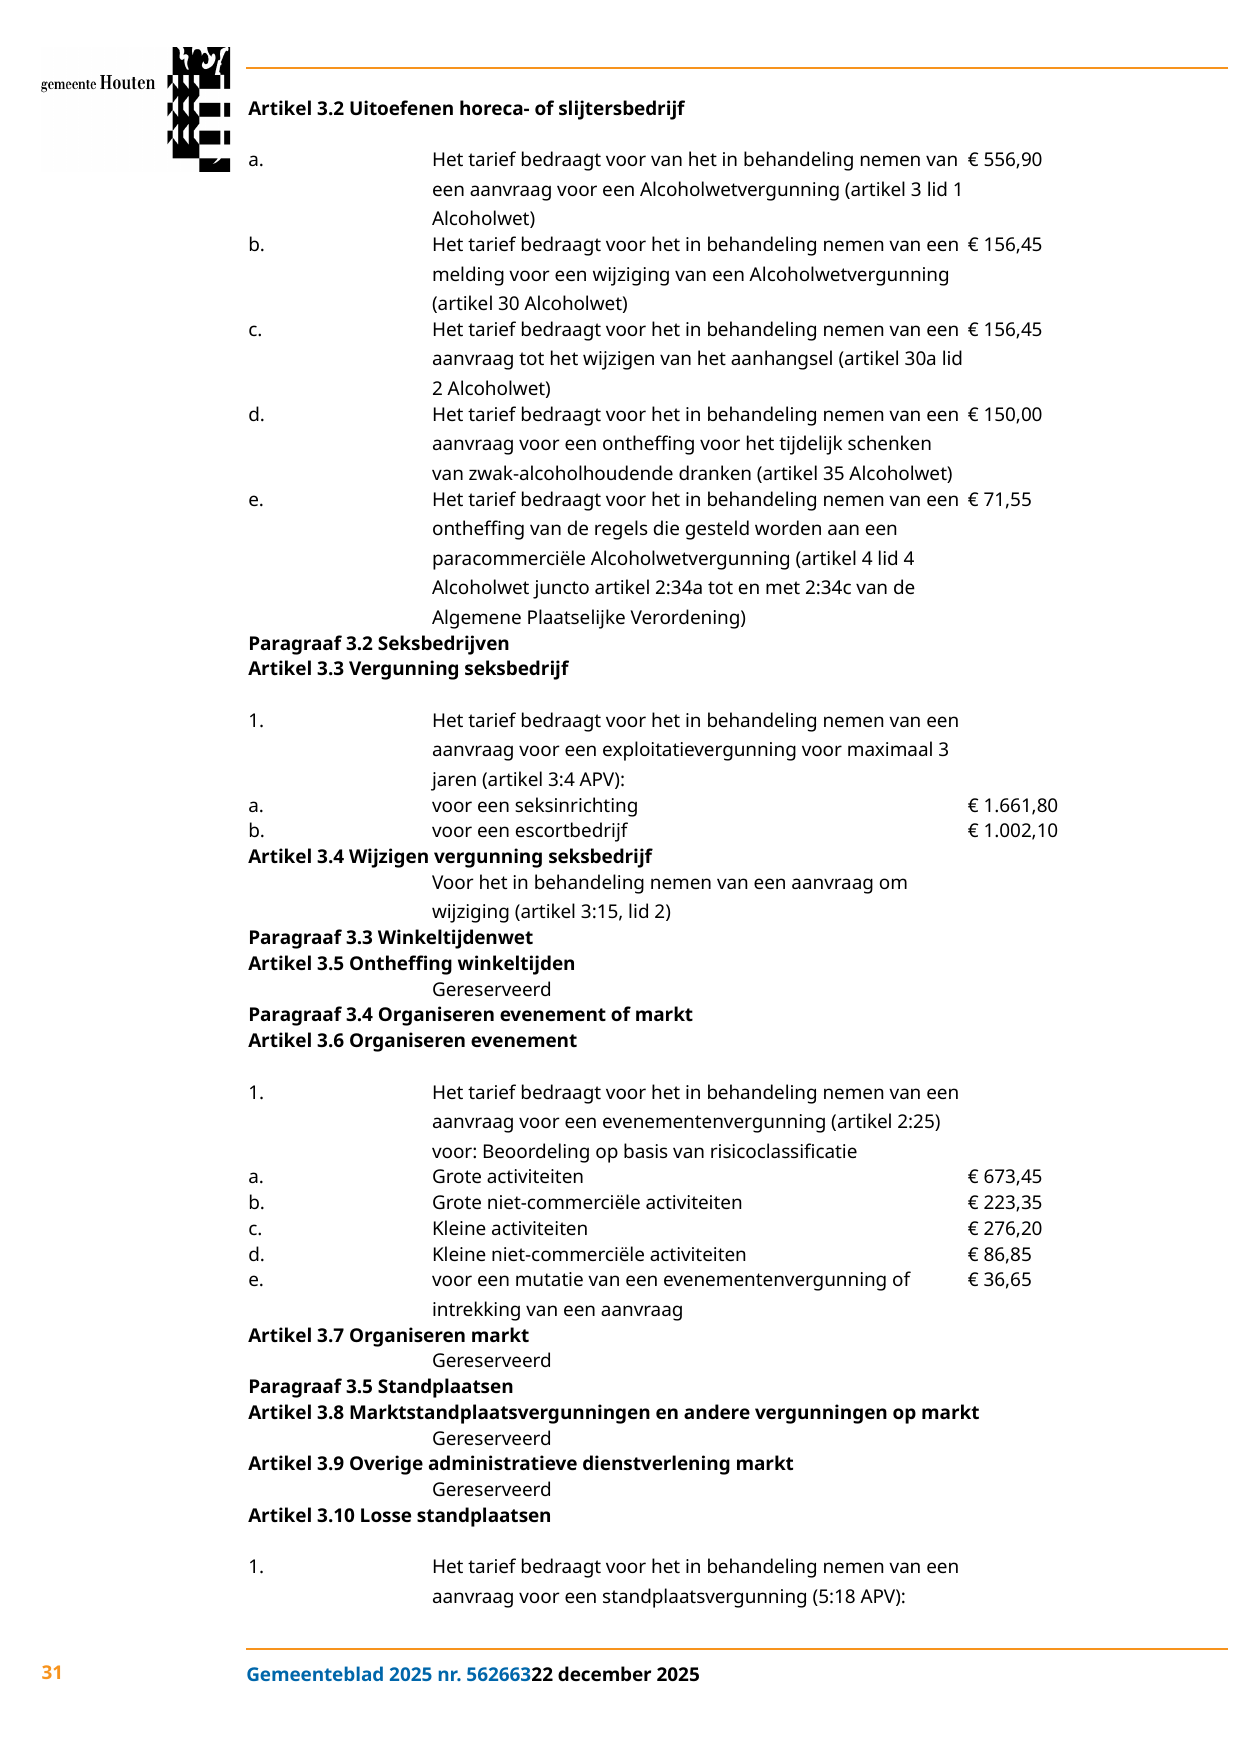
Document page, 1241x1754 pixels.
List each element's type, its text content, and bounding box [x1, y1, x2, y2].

table_cell Paragraaf 3.3 Winkeltijdenwet [248, 925, 1152, 950]
table_cell Kleine niet-commerciële activiteiten [432, 1241, 968, 1267]
table_cell Artikel 3.8 Marktstandplaatsvergunningen en andere vergunningen op markt [248, 1399, 1152, 1425]
table_cell [968, 1053, 1152, 1079]
table_cell € 36,65 [968, 1267, 1152, 1322]
table_cell [248, 1053, 432, 1079]
table_cell Grote activiteiten [432, 1164, 968, 1189]
table_cell [968, 976, 1152, 1002]
table_cell Het tarief bedraagt voor van het in behandeling nemen van een aanvraag voor een Alcoholwetvergunning (artikel 3 lid 1 Alcoholwet) [432, 146, 968, 231]
table_cell [968, 1348, 1152, 1373]
table_cell Artikel 3.10 Losse standplaatsen [248, 1502, 1152, 1528]
table_cell € 556,90 [968, 146, 1152, 231]
table_cell [432, 681, 968, 707]
table_cell b. [248, 231, 432, 316]
picture [41, 47, 231, 172]
table_cell € 156,45 [968, 231, 1152, 316]
table_cell € 1.661,80 [968, 792, 1152, 818]
table_cell 1. [248, 1079, 432, 1164]
table_cell Artikel 3.4 Wijzigen vergunning seksbedrijf [248, 844, 1152, 869]
table_cell [432, 1053, 968, 1079]
table_cell Paragraaf 3.5 Standplaatsen [248, 1374, 1152, 1399]
table_cell Het tarief bedraagt voor het in behandeling nemen van een aanvraag voor een ontheffing voor het tijdelijk schenken van zwak-alcoholhoudende dranken (artikel 35 Alcoholwet) [432, 401, 968, 486]
table_cell [248, 121, 432, 146]
table_cell voor een seksinrichting [432, 792, 968, 818]
table_cell c. [248, 1215, 432, 1241]
table_cell b. [248, 818, 432, 843]
table_cell € 223,35 [968, 1190, 1152, 1215]
table_cell [248, 1425, 432, 1451]
table_cell [248, 1528, 432, 1553]
table_cell voor een mutatie van een evenementenvergunning of intrekking van een aanvraag [432, 1267, 968, 1322]
table_cell a. [248, 792, 432, 818]
table_cell Artikel 3.3 Vergunning seksbedrijf [248, 656, 1152, 681]
table_cell [968, 1528, 1152, 1553]
table_cell a. [248, 1164, 432, 1189]
table_cell Voor het in behandeling nemen van een aanvraag om wijziging (artikel 3:15, lid 2) [432, 869, 968, 924]
table_cell Gereserveerd [432, 976, 968, 1002]
table_cell € 86,85 [968, 1241, 1152, 1267]
table_cell [248, 1476, 432, 1502]
table_cell Het tarief bedraagt voor het in behandeling nemen van een aanvraag voor een exploitatievergunning voor maximaal 3 jaren (artikel 3:4 APV): [432, 707, 968, 792]
table_cell [968, 1476, 1152, 1502]
table_cell Paragraaf 3.2 Seksbedrijven [248, 630, 1152, 656]
table_cell € 71,55 [968, 486, 1152, 630]
table_cell Grote niet-commerciële activiteiten [432, 1190, 968, 1215]
table_cell [248, 1348, 432, 1373]
table_cell Het tarief bedraagt voor het in behandeling nemen van een melding voor een wijziging van een Alcoholwetvergunning (artikel 30 Alcoholwet) [432, 231, 968, 316]
table_cell [968, 681, 1152, 707]
table_cell Gereserveerd [432, 1348, 968, 1373]
table_cell a. [248, 146, 432, 231]
table_cell Het tarief bedraagt voor het in behandeling nemen van een ontheffing van de regels die gesteld worden aan een paracommerciële Alcoholwetvergunning (artikel 4 lid 4 Alcoholwet juncto artikel 2:34a tot en met 2:34c van de Algemene Plaatselijke Verordening) [432, 486, 968, 630]
table_cell [968, 1425, 1152, 1451]
table_cell € 150,00 [968, 401, 1152, 486]
table_cell voor een escortbedrijf [432, 818, 968, 843]
table_cell d. [248, 1241, 432, 1267]
table_cell Artikel 3.9 Overige administratieve dienstverlening markt [248, 1451, 1152, 1476]
table_cell [968, 1079, 1152, 1164]
table_cell [432, 121, 968, 146]
table_cell [248, 681, 432, 707]
table_cell 1. [248, 707, 432, 792]
table_cell c. [248, 316, 432, 401]
table_cell € 156,45 [968, 316, 1152, 401]
table_cell Het tarief bedraagt voor het in behandeling nemen van een aanvraag voor een standplaatsvergunning (5:18 APV): [432, 1554, 968, 1609]
table_cell [432, 1528, 968, 1553]
table_cell Artikel 3.7 Organiseren markt [248, 1322, 1152, 1348]
table_cell Kleine activiteiten [432, 1215, 968, 1241]
table_cell Gereserveerd [432, 1425, 968, 1451]
table_cell [968, 1554, 1152, 1609]
table_cell e. [248, 486, 432, 630]
table_cell Gereserveerd [432, 1476, 968, 1502]
table_cell € 1.002,10 [968, 818, 1152, 843]
table_cell [248, 869, 432, 924]
table_cell e. [248, 1267, 432, 1322]
table_cell Paragraaf 3.4 Organiseren evenement of markt [248, 1002, 1152, 1027]
table_cell d. [248, 401, 432, 486]
table_cell 1. [248, 1554, 432, 1609]
table_cell [968, 707, 1152, 792]
table_cell [968, 869, 1152, 924]
table_cell [248, 976, 432, 1002]
table_cell € 276,20 [968, 1215, 1152, 1241]
table_cell Het tarief bedraagt voor het in behandeling nemen van een aanvraag tot het wijzigen van het aanhangsel (artikel 30a lid 2 Alcoholwet) [432, 316, 968, 401]
table_cell Artikel 3.2 Uitoefenen horeca- of slijtersbedrijf [248, 95, 1152, 121]
table_cell € 673,45 [968, 1164, 1152, 1189]
table_cell [968, 121, 1152, 146]
table_cell Het tarief bedraagt voor het in behandeling nemen van een aanvraag voor een evenementenvergunning (artikel 2:25) voor: Beoordeling op basis van risicoclassificatie [432, 1079, 968, 1164]
table_cell Artikel 3.5 Ontheffing winkeltijden [248, 950, 1152, 976]
table_cell Artikel 3.6 Organiseren evenement [248, 1028, 1152, 1053]
table_cell b. [248, 1190, 432, 1215]
